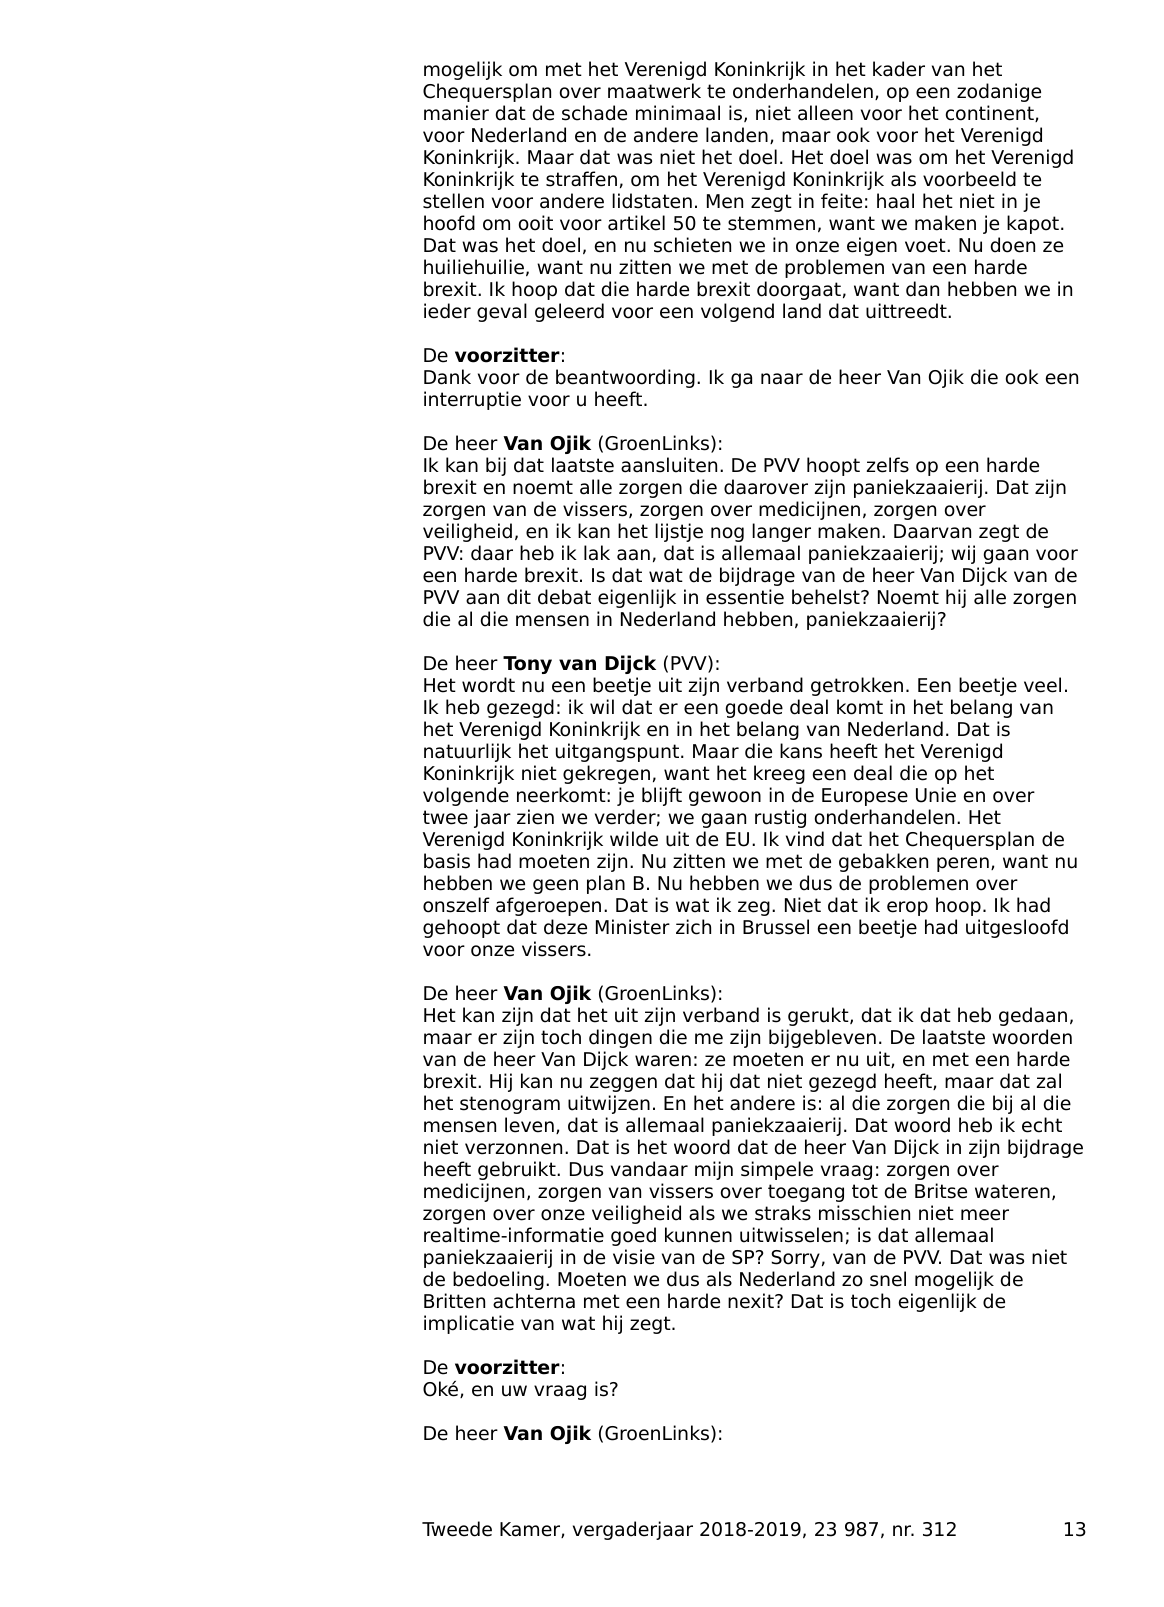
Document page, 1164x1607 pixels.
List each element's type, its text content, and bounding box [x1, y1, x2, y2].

text De heer Van Ojik (GroenLinks): [422, 433, 1087, 455]
text Het kan zijn dat het uit zijn verband is gerukt, dat ik dat heb gedaan, maar er zijn toch dingen die me zijn bijgebleven. De laatste woorden van de heer Van Dijck waren: ze moeten er nu uit, en met een harde brexit. Hij kan nu zeggen dat hij dat niet gezegd heeft, maar dat zal het stenogram uitwijzen. En het andere is: al die zorgen die bij al die mensen leven, dat is allemaal paniekzaaierij. Dat woord heb ik echt niet verzonnen. Dat is het woord dat de heer Van Dijck in zijn bijdrage heeft gebruikt. Dus vandaar mijn simpele vraag: zorgen over medicijnen, zorgen van vissers over toegang tot de Britse wateren, zorgen over onze veiligheid als we straks misschien niet meer realtime-informatie goed kunnen uitwisselen; is dat allemaal paniekzaaierij in de visie van de SP? Sorry, van de PVV. Dat was niet de bedoeling. Moeten we dus als Nederland zo snel mogelijk de Britten achterna met een harde nexit? Dat is toch eigenlijk de implicatie van wat hij zegt. [422, 1005, 1087, 1335]
text Het wordt nu een beetje uit zijn verband getrokken. Een beetje veel. Ik heb gezegd: ik wil dat er een goede deal komt in het belang van het Verenigd Koninkrijk en in het belang van Nederland. Dat is natuurlijk het uitgangspunt. Maar die kans heeft het Verenigd Koninkrijk niet gekregen, want het kreeg een deal die op het volgende neerkomt: je blijft gewoon in de Europese Unie en over twee jaar zien we verder; we gaan rustig onderhandelen. Het Verenigd Koninkrijk wilde uit de EU. Ik vind dat het Chequersplan de basis had moeten zijn. Nu zitten we met de gebakken peren, want nu hebben we geen plan B. Nu hebben we dus de problemen over onszelf afgeroepen. Dat is wat ik zeg. Niet dat ik erop hoop. Ik had gehoopt dat deze Minister zich in Brussel een beetje had uitgesloofd voor onze vissers. [422, 675, 1087, 961]
text De voorzitter: [422, 1357, 1087, 1379]
text De heer Tony van Dijck (PVV): [422, 653, 1087, 675]
text De voorzitter: [422, 345, 1087, 367]
text Oké, en uw vraag is? [422, 1379, 1087, 1401]
text De heer Van Ojik (GroenLinks): [422, 983, 1087, 1005]
text mogelijk om met het Verenigd Koninkrijk in het kader van het Chequersplan over maatwerk te onderhandelen, op een zodanige manier dat de schade minimaal is, niet alleen voor het continent, voor Nederland en de andere landen, maar ook voor het Verenigd Koninkrijk. Maar dat was niet het doel. Het doel was om het Verenigd Koninkrijk te straffen, om het Verenigd Koninkrijk als voorbeeld te stellen voor andere lidstaten. Men zegt in feite: haal het niet in je hoofd om ooit voor artikel 50 te stemmen, want we maken je kapot. Dat was het doel, en nu schieten we in onze eigen voet. Nu doen ze huiliehuilie, want nu zitten we met de problemen van een harde brexit. Ik hoop dat die harde brexit doorgaat, want dan hebben we in ieder geval geleerd voor een volgend land dat uittreedt. [422, 59, 1087, 323]
text Ik kan bij dat laatste aansluiten. De PVV hoopt zelfs op een harde brexit en noemt alle zorgen die daarover zijn paniekzaaierij. Dat zijn zorgen van de vissers, zorgen over medicijnen, zorgen over veiligheid, en ik kan het lijstje nog langer maken. Daarvan zegt de PVV: daar heb ik lak aan, dat is allemaal paniekzaaierij; wij gaan voor een harde brexit. Is dat wat de bijdrage van de heer Van Dijck van de PVV aan dit debat eigenlijk in essentie behelst? Noemt hij alle zorgen die al die mensen in Nederland hebben, paniekzaaierij? [422, 455, 1087, 631]
text De heer Van Ojik (GroenLinks): [422, 1423, 1087, 1445]
text Dank voor de beantwoording. Ik ga naar de heer Van Ojik die ook een interruptie voor u heeft. [422, 367, 1087, 411]
